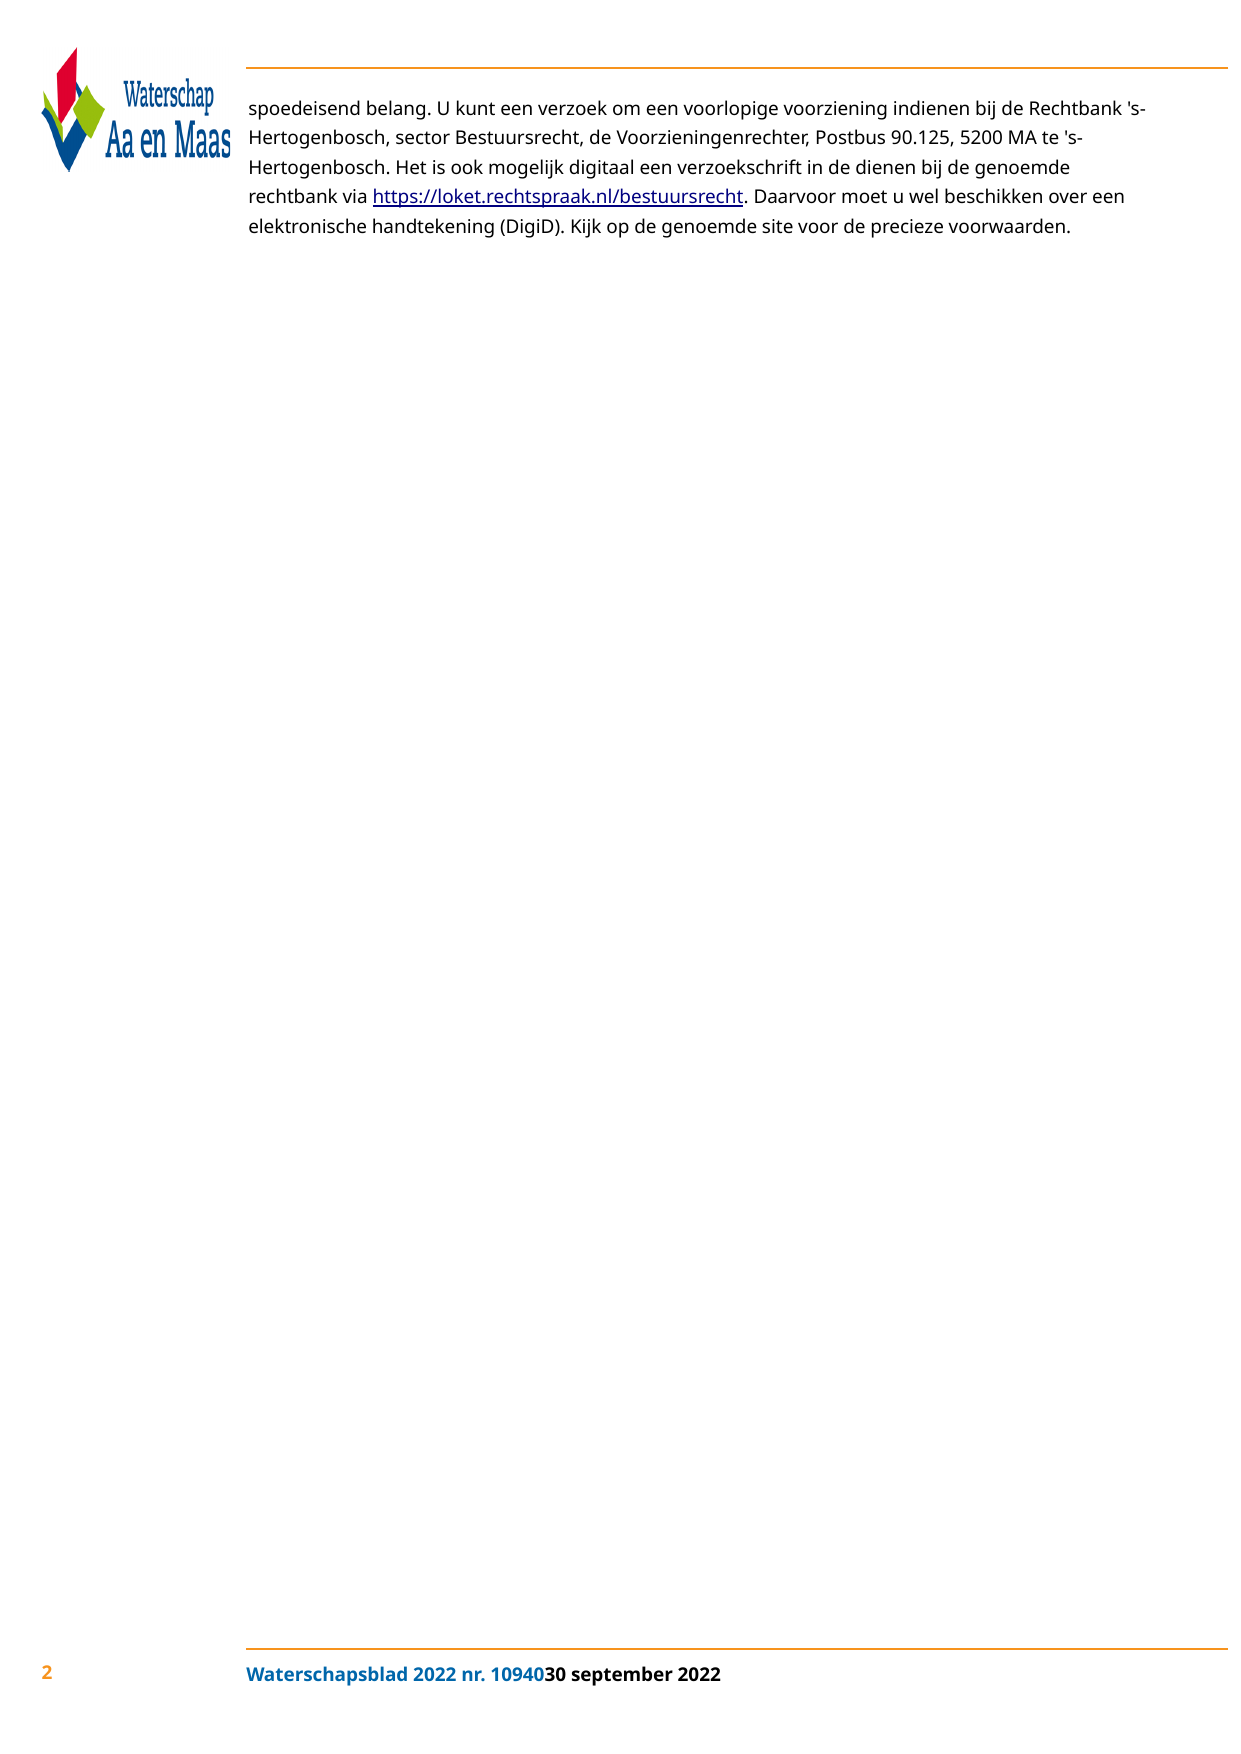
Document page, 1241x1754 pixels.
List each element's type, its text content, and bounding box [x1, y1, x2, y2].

text spoedeisend belang. U kunt een verzoek om een voorlopige voorziening indienen bij de Rechtbank 's-Hertogenbosch, sector Bestuursrecht, de Voorzieningenrechter, Postbus 90.125, 5200 MA te 's-Hertogenbosch. Het is ook mogelijk digitaal een verzoekschrift in de dienen bij de genoemde rechtbank via https://loket.rechtspraak.nl/bestuursrecht. Daarvoor moet u wel beschikken over een elektronische handtekening (DigiD). Kijk op de genoemde site voor de precieze voorwaarden. [248, 95, 1152, 239]
picture [41, 47, 231, 172]
